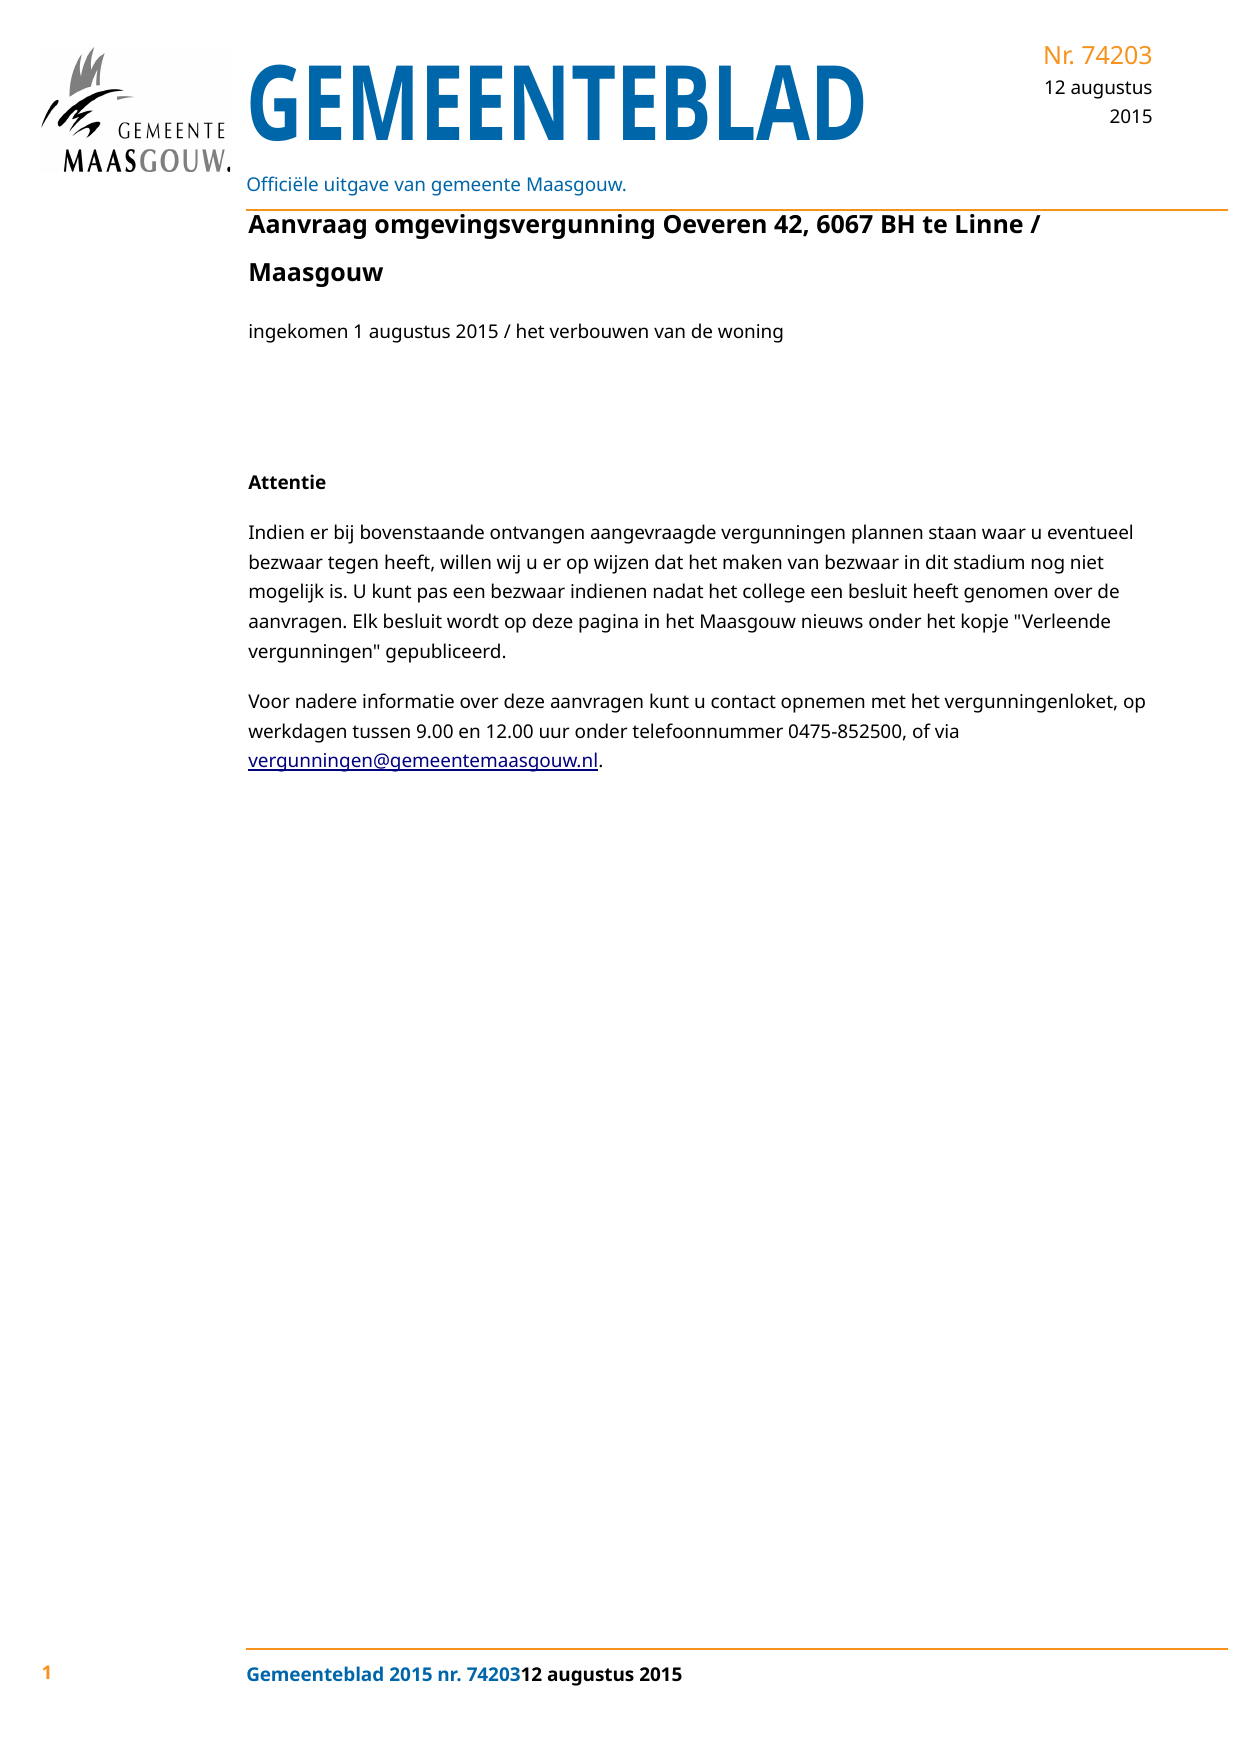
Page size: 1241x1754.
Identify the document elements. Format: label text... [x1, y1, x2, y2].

text Attentie [248, 469, 1152, 495]
text Aanvraag omgevingsvergunning Oeveren 42, 6067 BH te Linne / Maasgouw [248, 211, 1152, 288]
text Indien er bij bovenstaande ontvangen aangevraagde vergunningen plannen staan waar u eventueel bezwaar tegen heeft, willen wij u er op wijzen dat het maken van bezwaar in dit stadium nog niet mogelijk is. U kunt pas een bezwaar indienen nadat het college een besluit heeft genomen over de aanvragen. Elk besluit wordt op deze pagina in het Maasgouw nieuws onder het kopje "Verleende vergunningen" gepubliceerd. [248, 519, 1152, 664]
text ingekomen 1 augustus 2015 / het verbouwen van de woning [248, 318, 1152, 344]
text Voor nadere informatie over deze aanvragen kunt u contact opnemen met het vergunningenloket, op werkdagen tussen 9.00 en 12.00 uur onder telefoonnummer 0475-852500, of via vergunningen@gemeentemaasgouw.nl. [248, 688, 1152, 773]
picture [41, 47, 231, 172]
